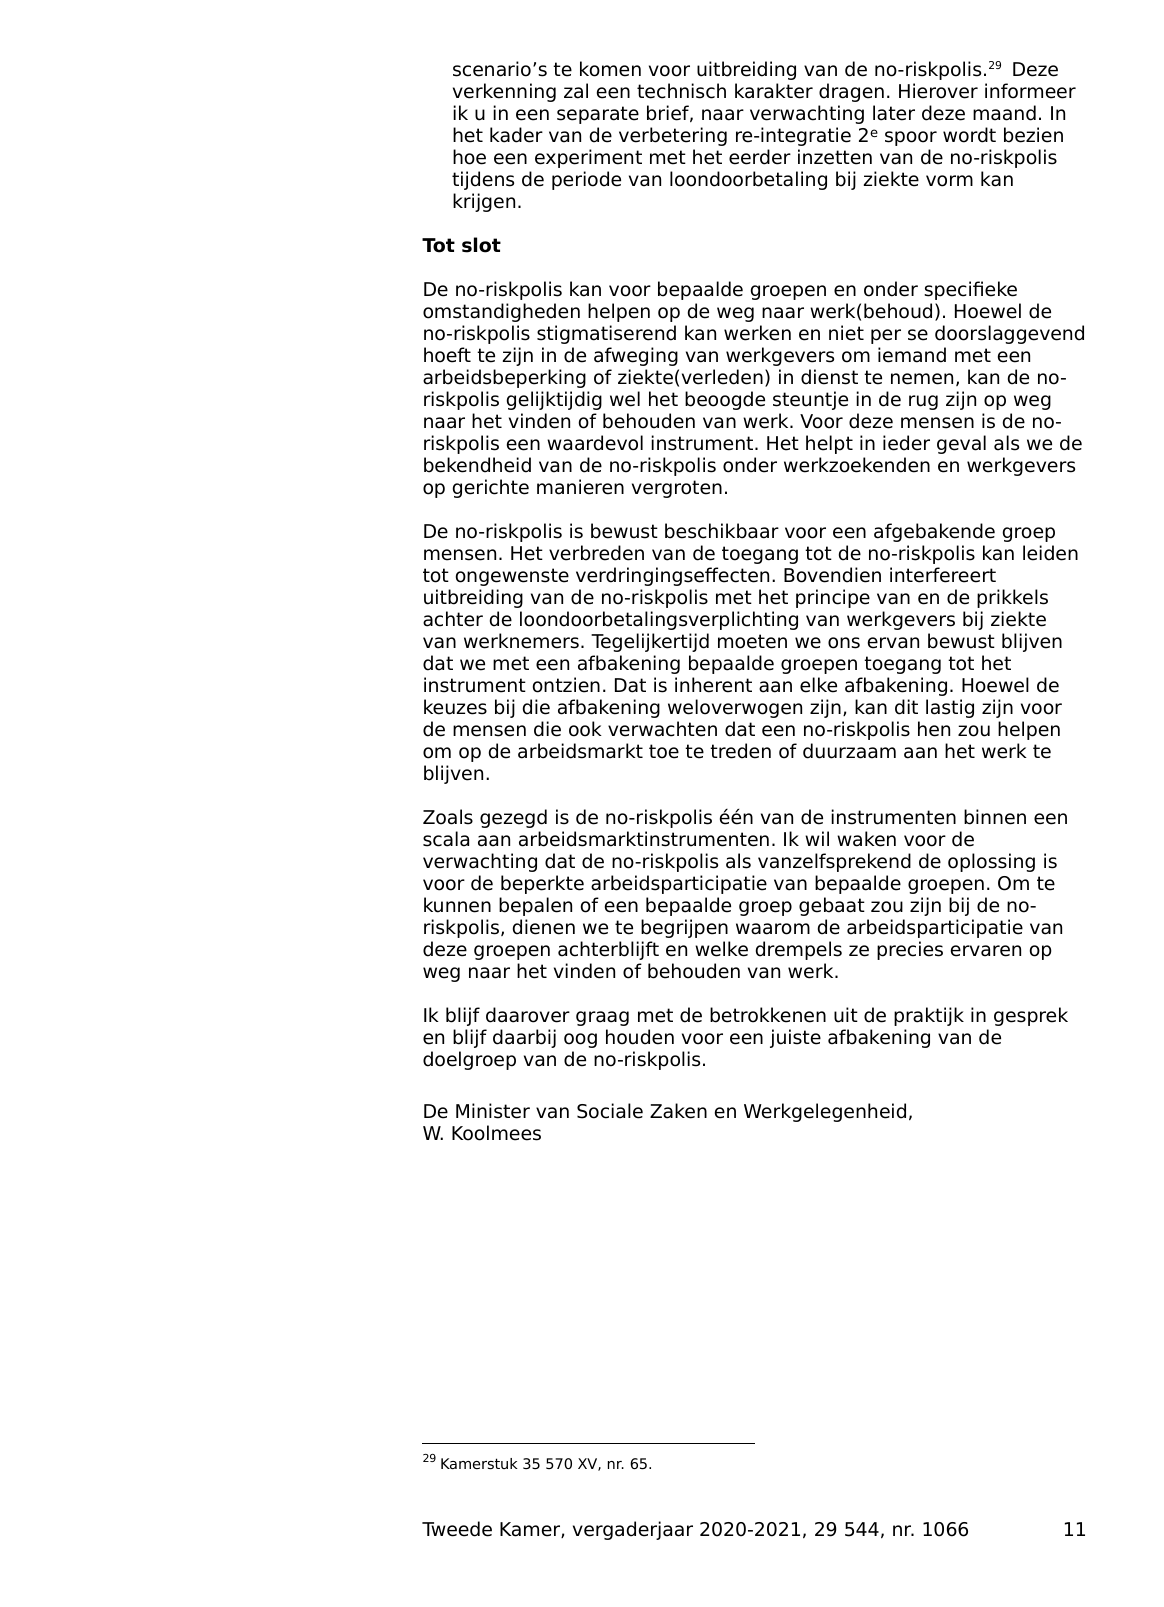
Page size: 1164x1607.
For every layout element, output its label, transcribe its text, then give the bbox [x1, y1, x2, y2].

subtitle Tot slot [422, 235, 1087, 257]
text Zoals gezegd is de no-riskpolis één van de instrumenten binnen een scala aan arbeidsmarktinstrumenten. Ik wil waken voor de verwachting dat de no-riskpolis als vanzelfsprekend de oplossing is voor de beperkte arbeidsparticipatie van bepaalde groepen. Om te kunnen bepalen of een bepaalde groep gebaat zou zijn bij de no-riskpolis, dienen we te begrijpen waarom de arbeidsparticipatie van deze groepen achterblijft en welke drempels ze precies ervaren op weg naar het vinden of behouden van werk. [422, 807, 1087, 983]
text De no-riskpolis is bewust beschikbaar voor een afgebakende groep mensen. Het verbreden van de toegang tot de no-riskpolis kan leiden tot ongewenste verdringingseffecten. Bovendien interfereert uitbreiding van de no-riskpolis met het principe van en de prikkels achter de loondoorbetalingsverplichting van werkgevers bij ziekte van werknemers. Tegelijkertijd moeten we ons ervan bewust blijven dat we met een afbakening bepaalde groepen toegang tot het instrument ontzien. Dat is inherent aan elke afbakening. Hoewel de keuzes bij die afbakening weloverwogen zijn, kan dit lastig zijn voor de mensen die ook verwachten dat een no-riskpolis hen zou helpen om op de arbeidsmarkt toe te treden of duurzaam aan het werk te blijven. [422, 521, 1087, 785]
text scenario’s te komen voor uitbreiding van de no-riskpolis. Deze verkenning zal een technisch karakter dragen. Hierover informeer ik u in een separate brief, naar verwachting later deze maand. In het kader van de verbetering re-integratie 2e spoor wordt bezien hoe een experiment met het eerder inzetten van de no-riskpolis tijdens de periode van loondoorbetaling bij ziekte vorm kan krijgen. [422, 59, 1087, 213]
text De no-riskpolis kan voor bepaalde groepen en onder specifieke omstandigheden helpen op de weg naar werk(behoud). Hoewel de no-riskpolis stigmatiserend kan werken en niet per se doorslaggevend hoeft te zijn in de afweging van werkgevers om iemand met een arbeidsbeperking of ziekte(verleden) in dienst te nemen, kan de no-riskpolis gelijktijdig wel het beoogde steuntje in de rug zijn op weg naar het vinden of behouden van werk. Voor deze mensen is de no-riskpolis een waardevol instrument. Het helpt in ieder geval als we de bekendheid van de no-riskpolis onder werkzoekenden en werkgevers op gerichte manieren vergroten. [422, 279, 1087, 499]
text De Minister van Sociale Zaken en Werkgelegenheid, W. Koolmees [422, 1101, 1087, 1145]
text Kamerstuk 35 570 XV, nr. 65. [422, 1452, 1087, 1474]
text Ik blijf daarover graag met de betrokkenen uit de praktijk in gesprek en blijf daarbij oog houden voor een juiste afbakening van de doelgroep van de no-riskpolis. [422, 1005, 1087, 1071]
